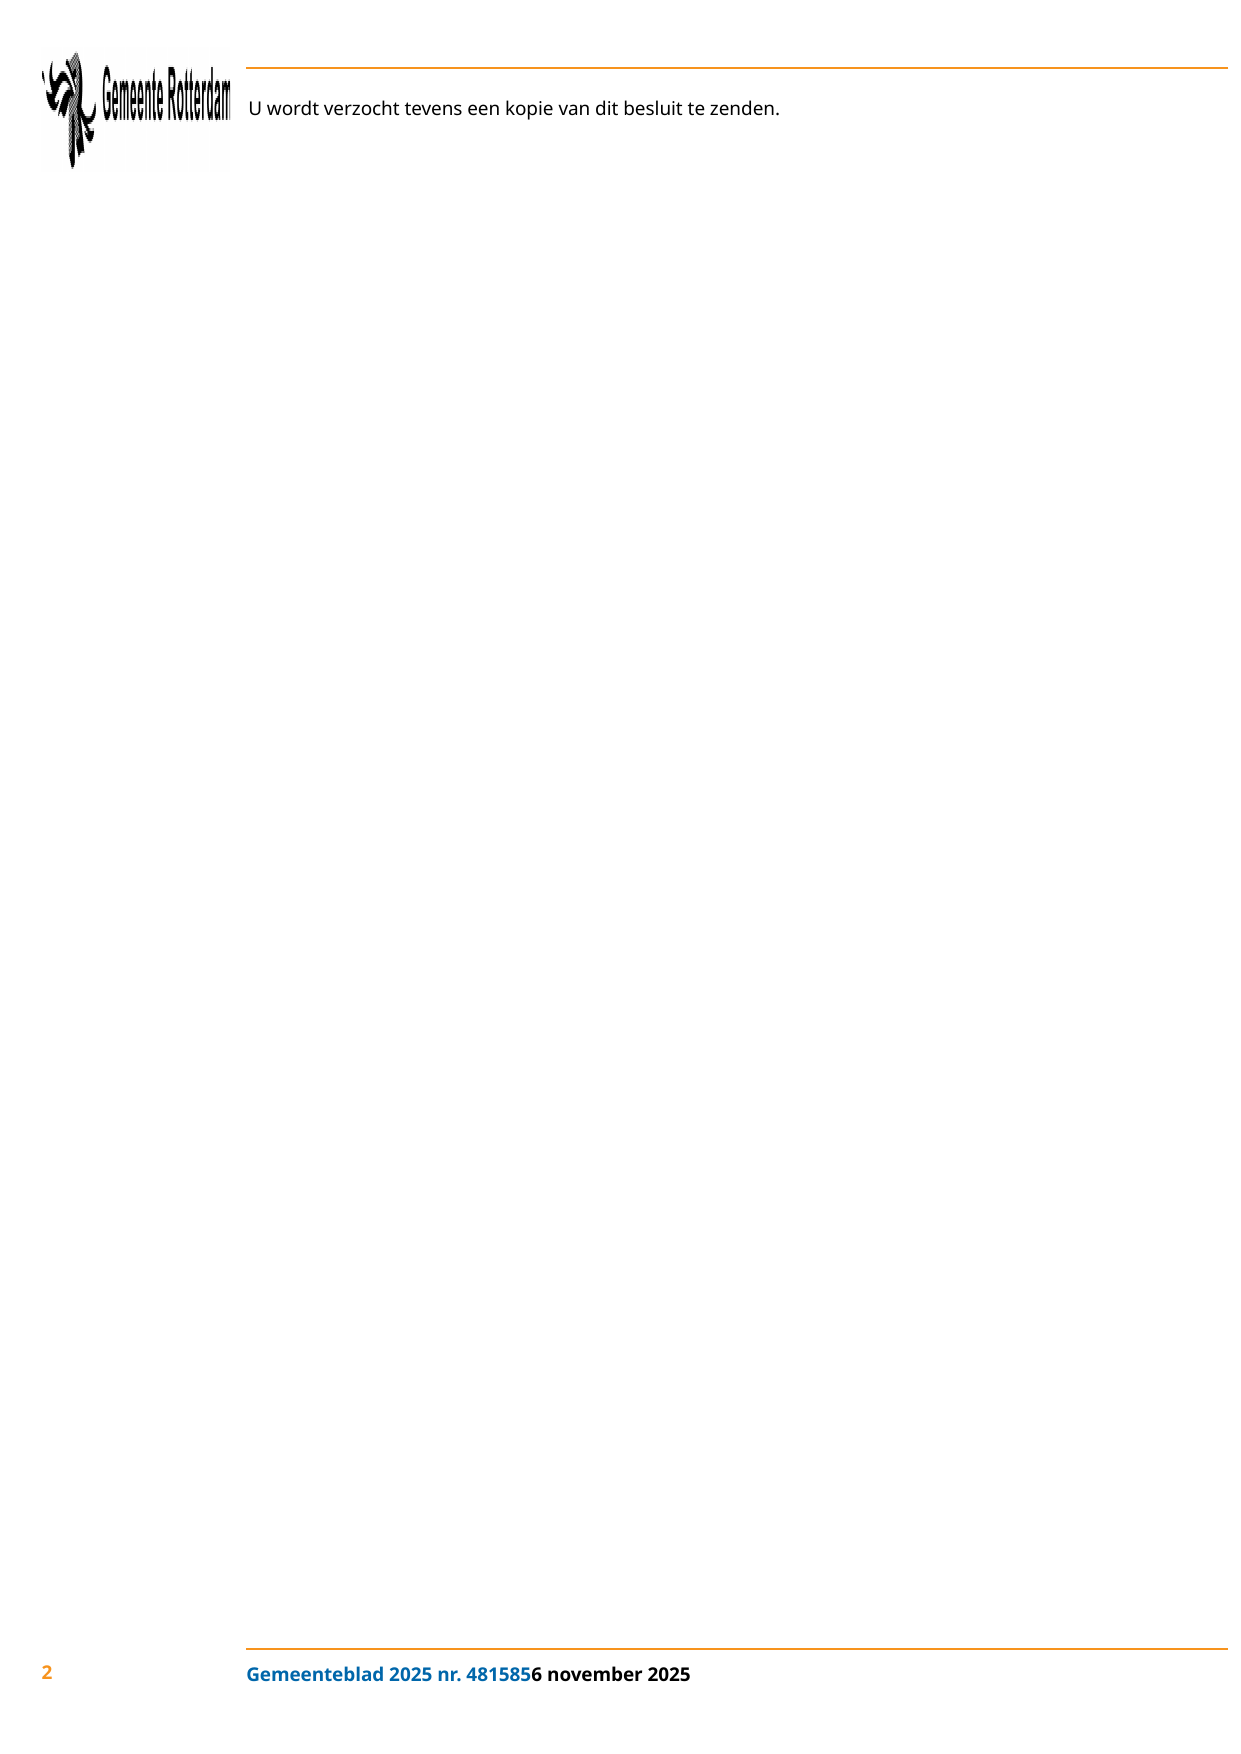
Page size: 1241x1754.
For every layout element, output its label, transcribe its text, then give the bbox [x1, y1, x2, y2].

picture [41, 47, 231, 172]
text U wordt verzocht tevens een kopie van dit besluit te zenden. [248, 95, 1152, 121]
